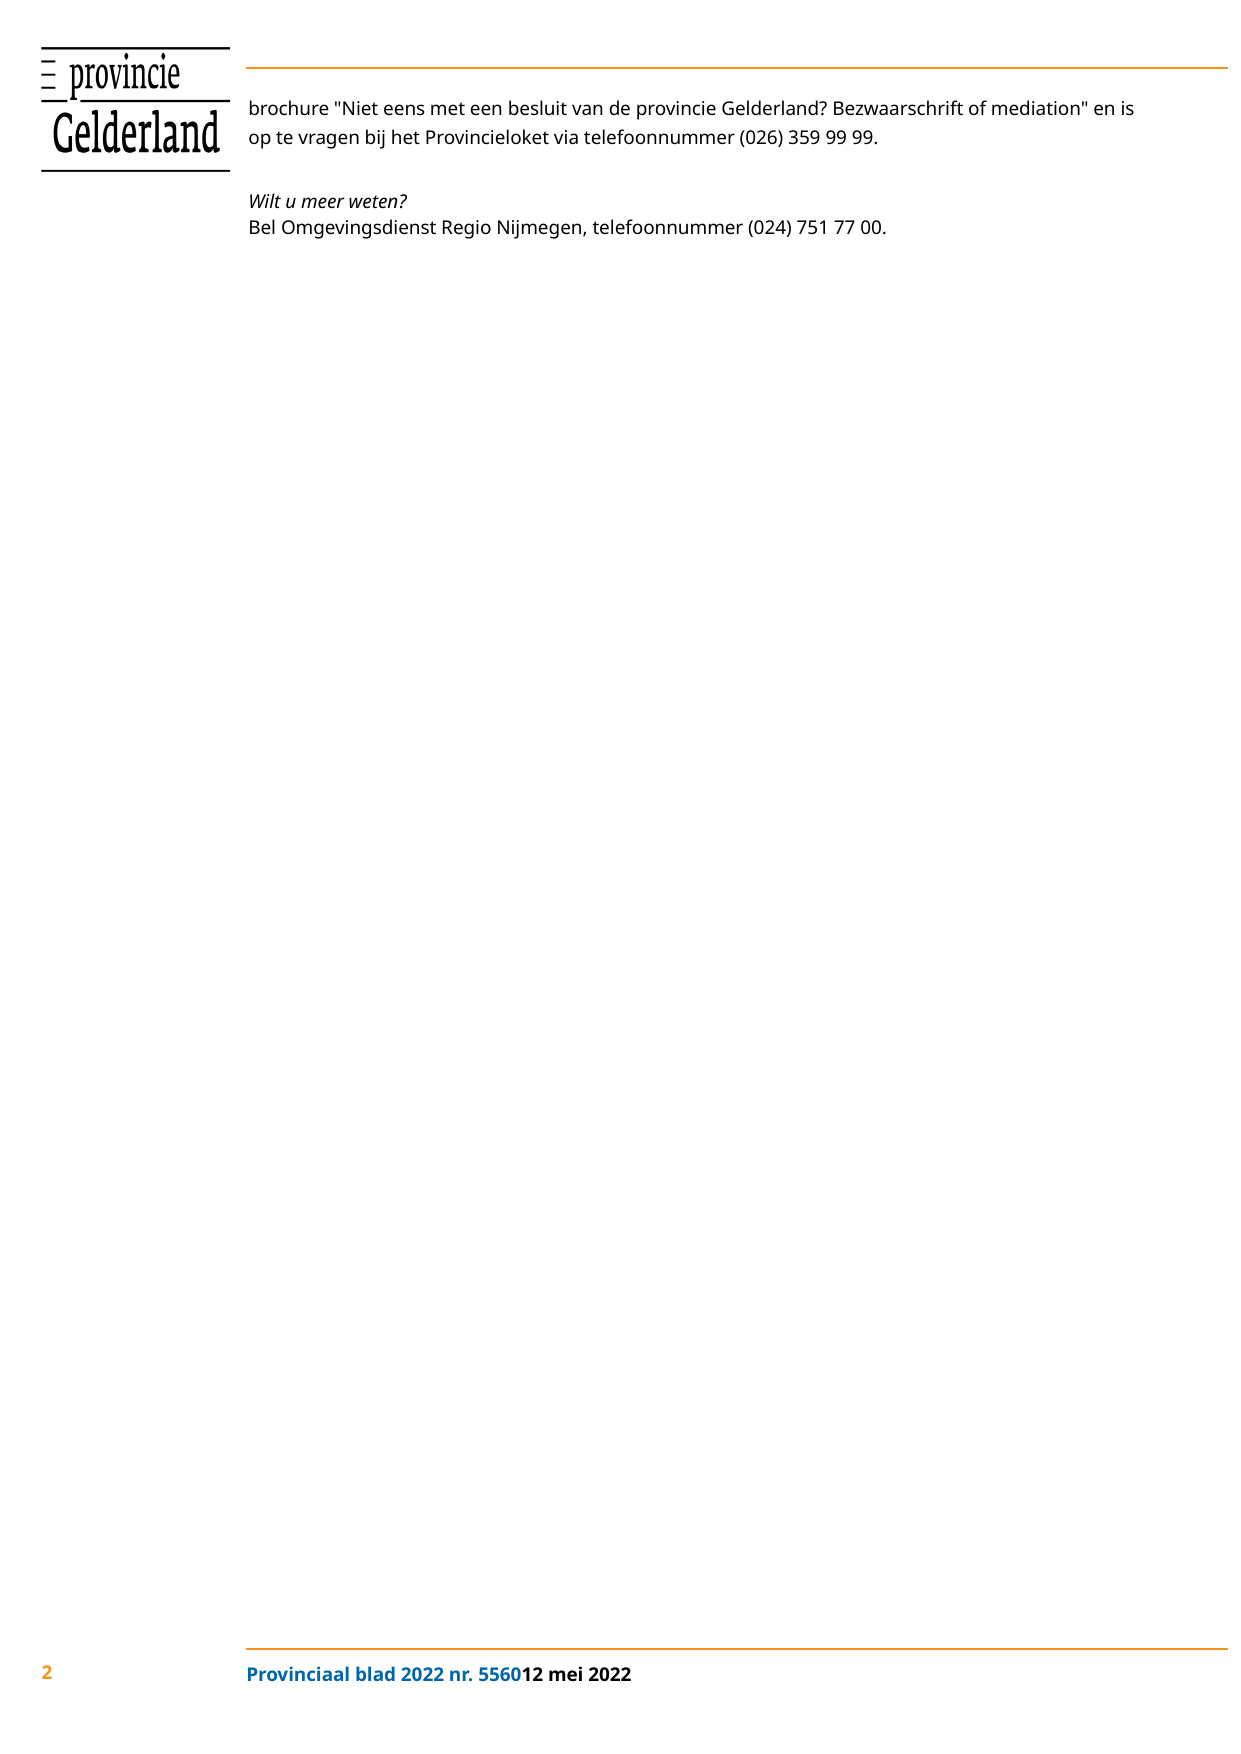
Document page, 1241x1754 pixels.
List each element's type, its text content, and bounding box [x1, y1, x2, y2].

text brochure "Niet eens met een besluit van de provincie Gelderland? Bezwaarschrift of mediation" en is op te vragen bij het Provincieloket via telefoonnummer (026) 359 99 99. [248, 95, 1152, 150]
text Bel Omgevingsdienst Regio Nijmegen, telefoonnummer (024) 751 77 00. [248, 214, 1152, 240]
picture [41, 47, 231, 172]
text Wilt u meer weten? [248, 188, 1152, 214]
